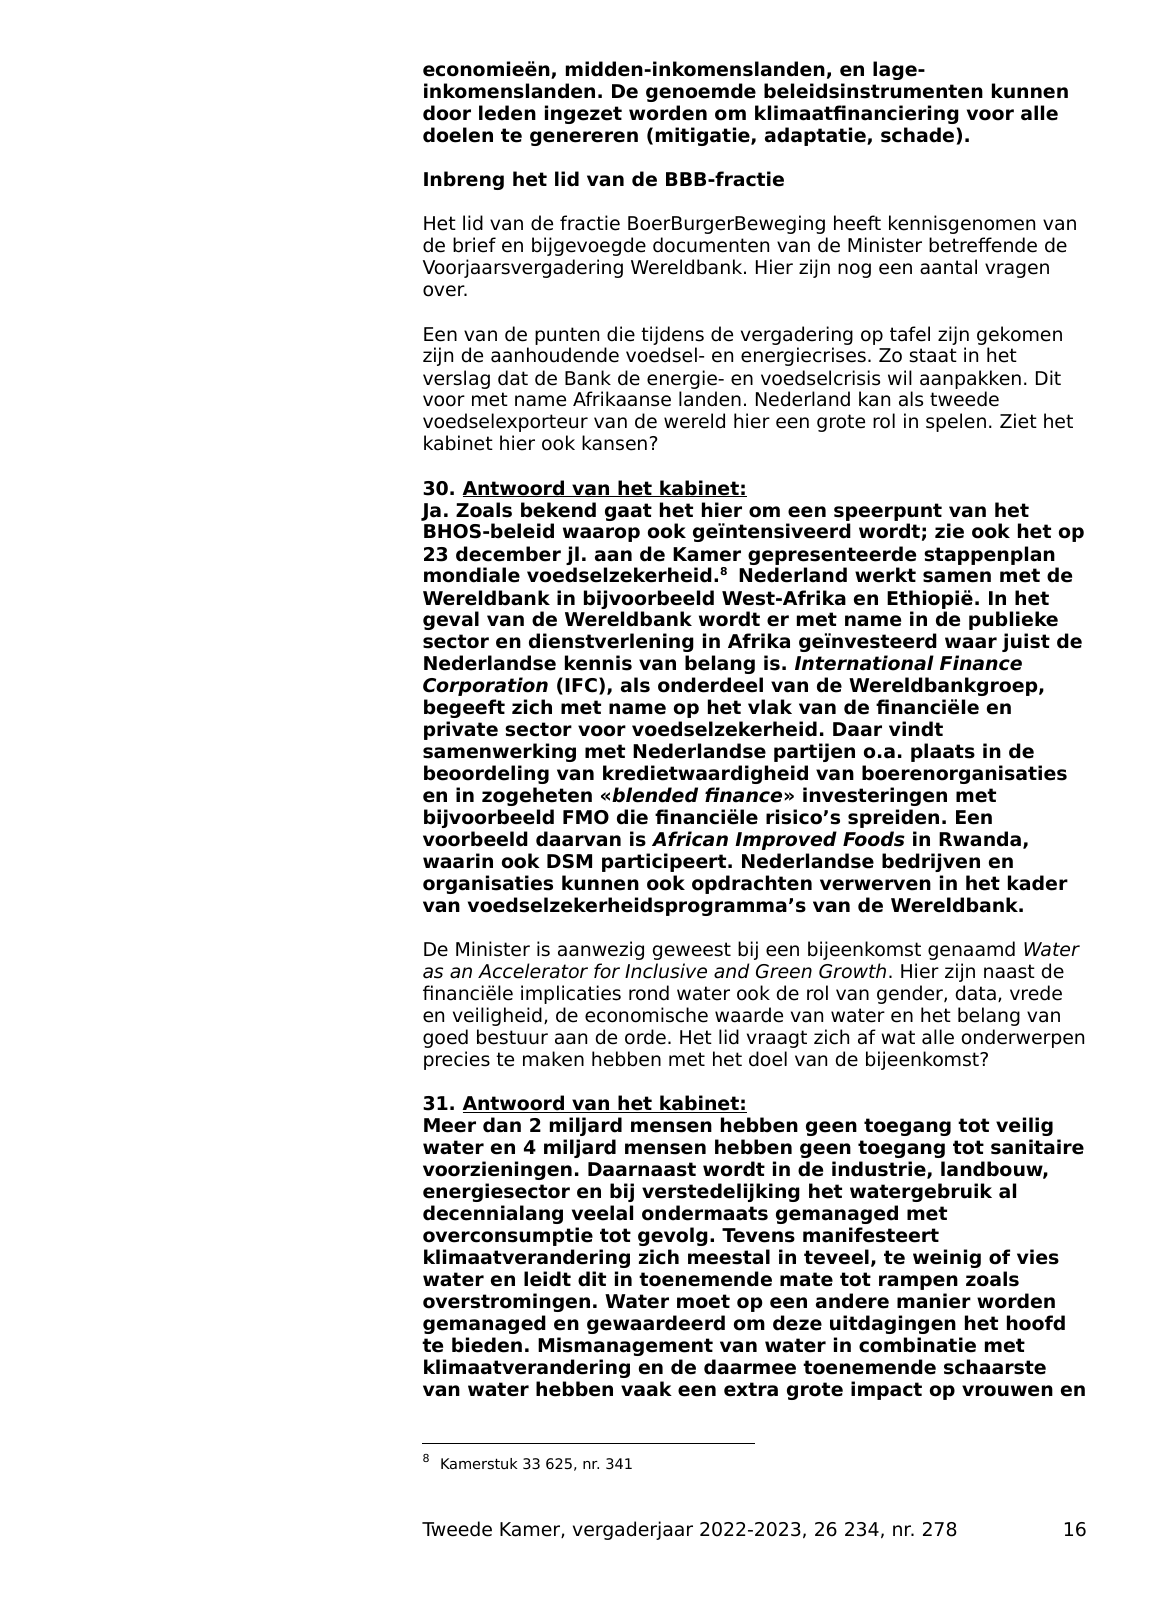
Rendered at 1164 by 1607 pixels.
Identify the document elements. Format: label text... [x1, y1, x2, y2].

text Het lid van de fractie BoerBurgerBeweging heeft kennisgenomen van de brief en bijgevoegde documenten van de Minister betreffende de Voorjaarsvergadering Wereldbank. Hier zijn nog een aantal vragen over. [422, 213, 1087, 301]
text Een van de punten die tijdens de vergadering op tafel zijn gekomen zijn de aanhoudende voedsel- en energiecrises. Zo staat in het verslag dat de Bank de energie- en voedselcrisis wil aanpakken. Dit voor met name Afrikaanse landen. Nederland kan als tweede voedselexporteur van de wereld hier een grote rol in spelen. Ziet het kabinet hier ook kansen? [422, 323, 1087, 455]
text Kamerstuk 33 625, nr. 341 [422, 1452, 1087, 1474]
text Ja. Zoals bekend gaat het hier om een speerpunt van het BHOS-beleid waarop ook geïntensiveerd wordt; zie ook het op 23 december jl. aan de Kamer gepresenteerde stappenplan mondiale voedselzekerheid. Nederland werkt samen met de Wereldbank in bijvoorbeeld West-Afrika en Ethiopië. In het geval van de Wereldbank wordt er met name in de publieke sector en dienstverlening in Afrika geïnvesteerd waar juist de Nederlandse kennis van belang is. International Finance Corporation (IFC), als onderdeel van de Wereldbankgroep, begeeft zich met name op het vlak van de financiële en private sector voor voedselzekerheid. Daar vindt samenwerking met Nederlandse partijen o.a. plaats in de beoordeling van kredietwaardigheid van boerenorganisaties en in zogeheten «blended finance» investeringen met bijvoorbeeld FMO die financiële risico’s spreiden. Een voorbeeld daarvan is African Improved Foods in Rwanda, waarin ook DSM participeert. Nederlandse bedrijven en organisaties kunnen ook opdrachten verwerven in het kader van voedselzekerheidsprogramma’s van de Wereldbank. [422, 499, 1087, 917]
text 30. Antwoord van het kabinet: [422, 477, 1087, 499]
text 31. Antwoord van het kabinet: [422, 1093, 1087, 1115]
subtitle Inbreng het lid van de BBB-fractie [422, 169, 1087, 191]
text Meer dan 2 miljard mensen hebben geen toegang tot veilig water en 4 miljard mensen hebben geen toegang tot sanitaire voorzieningen. Daarnaast wordt in de industrie, landbouw, energiesector en bij verstedelijking het watergebruik al decennialang veelal ondermaats gemanaged met overconsumptie tot gevolg. Tevens manifesteert klimaatverandering zich meestal in teveel, te weinig of vies water en leidt dit in toenemende mate tot rampen zoals overstromingen. Water moet op een andere manier worden gemanaged en gewaardeerd om deze uitdagingen het hoofd te bieden. Mismanagement van water in combinatie met klimaatverandering en de daarmee toenemende schaarste van water hebben vaak een extra grote impact op vrouwen en [422, 1115, 1087, 1401]
text De Minister is aanwezig geweest bij een bijeenkomst genaamd Water as an Accelerator for Inclusive and Green Growth. Hier zijn naast de financiële implicaties rond water ook de rol van gender, data, vrede en veiligheid, de economische waarde van water en het belang van goed bestuur aan de orde. Het lid vraagt zich af wat alle onderwerpen precies te maken hebben met het doel van de bijeenkomst? [422, 939, 1087, 1071]
text economieën, midden-inkomenslanden, en lage-inkomenslanden. De genoemde beleidsinstrumenten kunnen door leden ingezet worden om klimaatfinanciering voor alle doelen te genereren (mitigatie, adaptatie, schade). [422, 59, 1087, 147]
